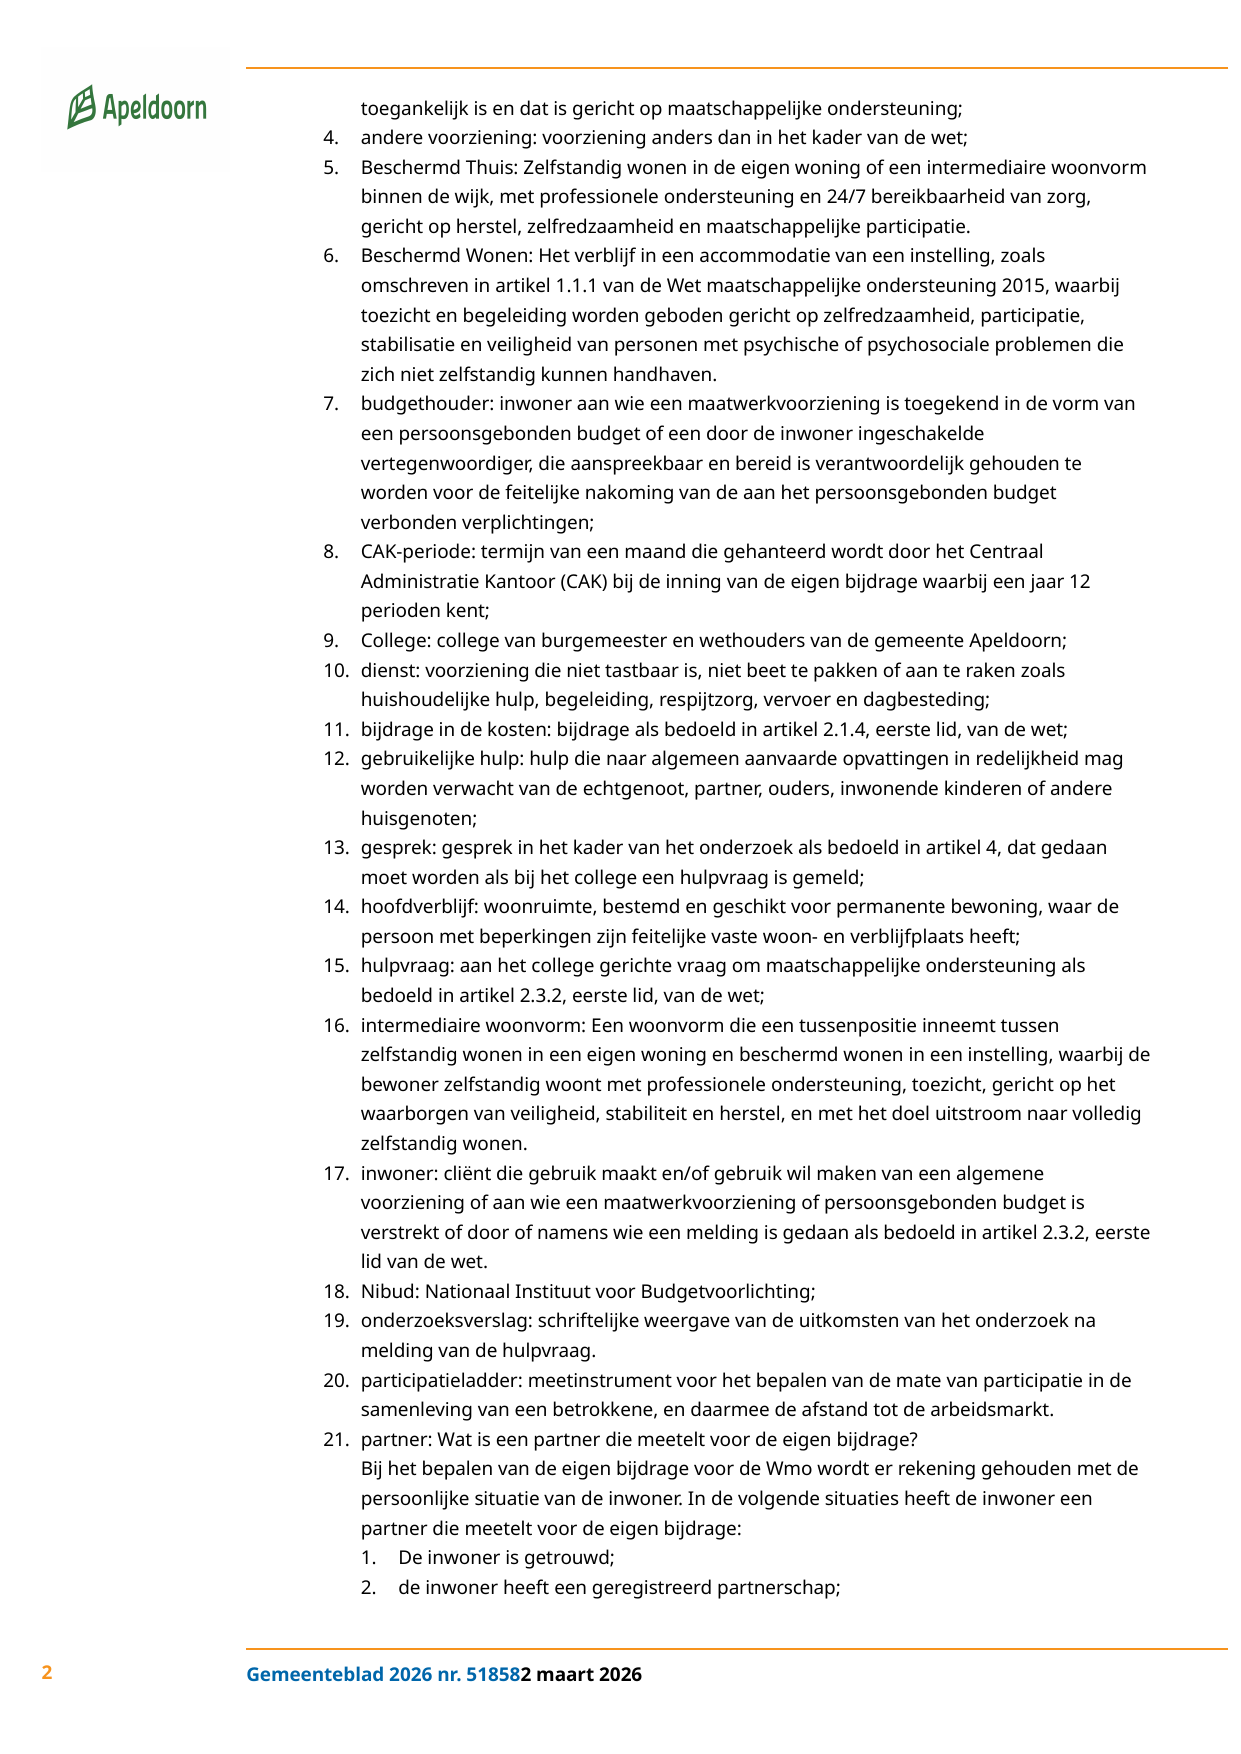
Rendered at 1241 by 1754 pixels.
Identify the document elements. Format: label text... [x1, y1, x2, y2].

list Bij het bepalen van de eigen bijdrage voor de Wmo wordt er rekening gehouden met de persoonlijke situatie van de inwoner. In de volgende situaties heeft de inwoner een partner die meetelt voor de eigen bijdrage: [323, 1456, 1152, 1541]
list toegankelijk is en dat is gericht op maatschappelijke ondersteuning; [323, 95, 1152, 121]
list budgethouder: inwoner aan wie een maatwerkvoorziening is toegekend in de vorm van een persoonsgebonden budget of een door de inwoner ingeschakelde vertegenwoordiger, die aanspreekbaar en bereid is verantwoordelijk gehouden te worden voor de feitelijke nakoming van de aan het persoonsgebonden budget verbonden verplichtingen; [323, 391, 1152, 535]
list hulpvraag: aan het college gerichte vraag om maatschappelijke ondersteuning als bedoeld in artikel 2.3.2, eerste lid, van de wet; [323, 953, 1152, 1008]
list andere voorziening: voorziening anders dan in het kader van de wet; [323, 124, 1152, 150]
list College: college van burgemeester en wethouders van de gemeente Apeldoorn; [323, 627, 1152, 653]
list participatieladder: meetinstrument voor het bepalen van de mate van participatie in de samenleving van een betrokkene, en daarmee de afstand tot de arbeidsmarkt. [323, 1367, 1152, 1422]
picture [41, 47, 231, 172]
list dienst: voorziening die niet tastbaar is, niet beet te pakken of aan te raken zoals huishoudelijke hulp, begeleiding, respijtzorg, vervoer en dagbesteding; [323, 657, 1152, 712]
list gebruikelijke hulp: hulp die naar algemeen aanvaarde opvattingen in redelijkheid mag worden verwacht van de echtgenoot, partner, ouders, inwonende kinderen of andere huisgenoten; [323, 746, 1152, 831]
list hoofdverblijf: woonruimte, bestemd en geschikt voor permanente bewoning, waar de persoon met beperkingen zijn feitelijke vaste woon- en verblijfplaats heeft; [323, 893, 1152, 949]
list gesprek: gesprek in het kader van het onderzoek als bedoeld in artikel 4, dat gedaan moet worden als bij het college een hulpvraag is gemeld; [323, 834, 1152, 890]
list Beschermd Wonen: Het verblijf in een accommodatie van een instelling, zoals omschreven in artikel 1.1.1 van de Wet maatschappelijke ondersteuning 2015, waarbij toezicht en begeleiding worden geboden gericht op zelfredzaamheid, participatie, stabilisatie en veiligheid van personen met psychische of psychosociale problemen die zich niet zelfstandig kunnen handhaven. [323, 243, 1152, 387]
list Nibud: Nationaal Instituut voor Budgetvoorlichting; [323, 1278, 1152, 1304]
list onderzoeksverslag: schriftelijke weergave van de uitkomsten van het onderzoek na melding van de hulpvraag. [323, 1308, 1152, 1363]
list intermediaire woonvorm: Een woonvorm die een tussenpositie inneemt tussen zelfstandig wonen in een eigen woning en beschermd wonen in een instelling, waarbij de bewoner zelfstandig woont met professionele ondersteuning, toezicht, gericht op het waarborgen van veiligheid, stabiliteit en herstel, en met het doel uitstroom naar volledig zelfstandig wonen. [323, 1012, 1152, 1156]
list de inwoner heeft een geregistreerd partnerschap; [361, 1574, 1152, 1600]
list partner: Wat is een partner die meetelt voor de eigen bijdrage? [323, 1426, 1152, 1452]
list Beschermd Thuis: Zelfstandig wonen in de eigen woning of een intermediaire woonvorm binnen de wijk, met professionele ondersteuning en 24/7 bereikbaarheid van zorg, gericht op herstel, zelfredzaamheid en maatschappelijke participatie. [323, 154, 1152, 239]
list inwoner: cliënt die gebruik maakt en/of gebruik wil maken van een algemene voorziening of aan wie een maatwerkvoorziening of persoonsgebonden budget is verstrekt of door of namens wie een melding is gedaan als bedoeld in artikel 2.3.2, eerste lid van de wet. [323, 1160, 1152, 1274]
list De inwoner is getrouwd; [361, 1544, 1152, 1570]
list CAK-periode: termijn van een maand die gehanteerd wordt door het Centraal Administratie Kantoor (CAK) bij de inning van de eigen bijdrage waarbij een jaar 12 perioden kent; [323, 538, 1152, 623]
list bijdrage in de kosten: bijdrage als bedoeld in artikel 2.1.4, eerste lid, van de wet; [323, 716, 1152, 742]
